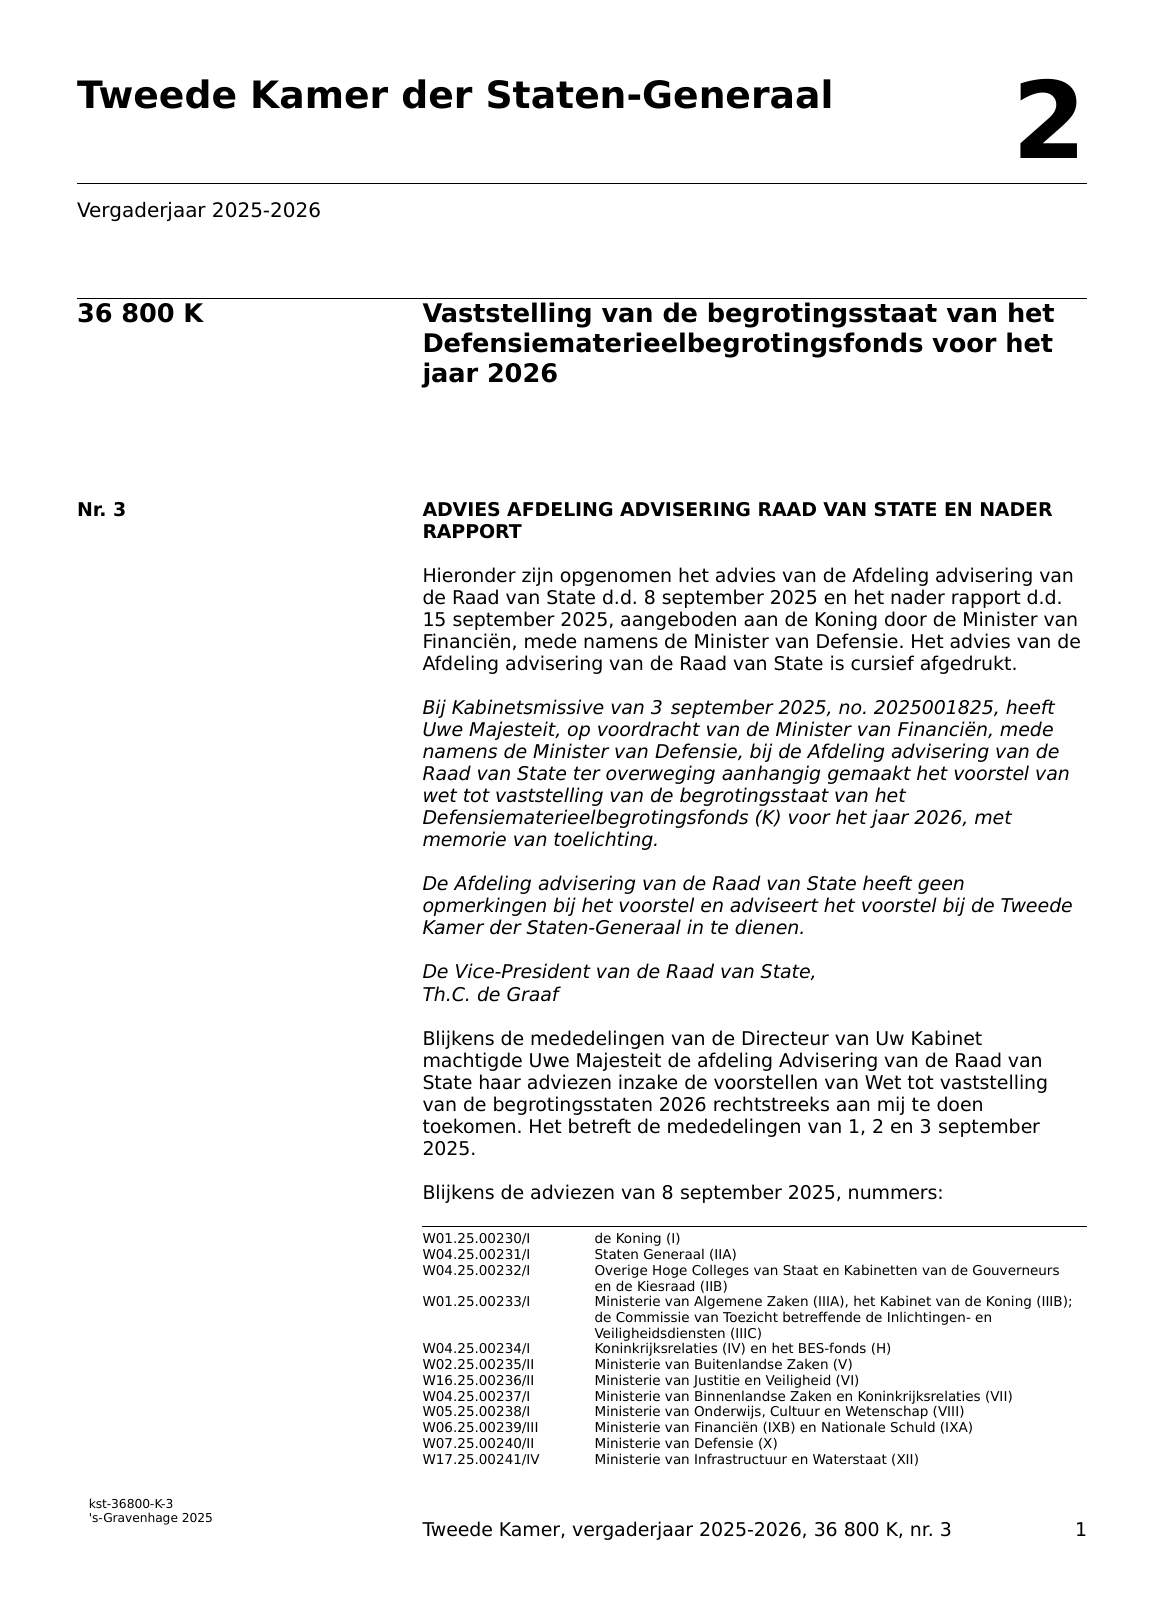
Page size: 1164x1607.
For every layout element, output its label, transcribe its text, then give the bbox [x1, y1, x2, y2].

table_cell W04.25.00237/I [422, 1389, 588, 1404]
table_cell Koninkrijksrelaties (IV) en het BES-fonds (H) [588, 1341, 1087, 1357]
table_cell W04.25.00234/I [422, 1341, 588, 1357]
table_cell W07.25.00240/II [422, 1436, 588, 1451]
table_cell W16.25.00236/II [422, 1373, 588, 1388]
table_cell W04.25.00232/I [422, 1263, 588, 1294]
table_cell W05.25.00238/I [422, 1404, 588, 1420]
table_cell Staten Generaal (IIA) [588, 1247, 1087, 1263]
table_cell W01.25.00233/I [422, 1294, 588, 1341]
table_cell Ministerie van Binnenlandse Zaken en Koninkrijksrelaties (VII) [588, 1389, 1087, 1404]
table_cell Ministerie van Justitie en Veiligheid (VI) [588, 1373, 1087, 1388]
table_cell Ministerie van Buitenlandse Zaken (V) [588, 1357, 1087, 1373]
table_cell W06.25.00239/III [422, 1420, 588, 1436]
table_cell Ministerie van Financiën (IXB) en Nationale Schuld (IXA) [588, 1420, 1087, 1436]
table_header Tweede Kamer der Staten-Generaal [77, 59, 886, 183]
text Hieronder zijn opgenomen het advies van de Afdeling advisering van de Raad van State d.d. 8 september 2025 en het nader rapport d.d. 15 september 2025, aangeboden aan de Koning door de Minister van Financiën, mede namens de Minister van Defensie. Het advies van de Afdeling advisering van de Raad van State is cursief afgedrukt. [422, 565, 1087, 675]
text Blijkens de adviezen van 8 september 2025, nummers: [422, 1182, 1087, 1204]
text 's-Gravenhage 2025 [88, 1511, 323, 1525]
subtitle Nr. 3 ADVIES AFDELING ADVISERING RAAD VAN STATE EN NADER RAPPORT [77, 499, 1087, 543]
table_cell Vergaderjaar 2025-2026 [77, 184, 1087, 298]
text Th.C. de Graaf [422, 983, 1087, 1005]
table_cell Ministerie van Defensie (X) [588, 1436, 1087, 1451]
subtitle 36 800 K Vaststelling van de begrotingsstaat van het Defensiematerieelbegrotingsfonds voor het jaar 2026 [77, 299, 1087, 388]
text kst-36800-K-3 [88, 1497, 323, 1511]
table_cell Ministerie van Onderwijs, Cultuur en Wetenschap (VIII) [588, 1404, 1087, 1420]
table_header de Koning (I) [588, 1227, 1087, 1247]
table_cell W04.25.00231/I [422, 1247, 588, 1263]
table_cell W02.25.00235/II [422, 1357, 588, 1373]
table_header W01.25.00230/I [422, 1227, 588, 1247]
table_cell W17.25.00241/IV [422, 1451, 588, 1467]
text De Afdeling advisering van de Raad van State heeft geen opmerkingen bij het voorstel en adviseert het voorstel bij de Tweede Kamer der Staten-Generaal in te dienen. [422, 873, 1087, 939]
table_cell Ministerie van Algemene Zaken (IIIA), het Kabinet van de Koning (IIIB); de Commissie van Toezicht betreffende de Inlichtingen- en Veiligheidsdiensten (IIIC) [588, 1294, 1087, 1341]
text Blijkens de mededelingen van de Directeur van Uw Kabinet machtigde Uwe Majesteit de afdeling Advisering van de Raad van State haar adviezen inzake de voorstellen van Wet tot vaststelling van de begrotingsstaten 2026 rechtstreeks aan mij te doen toekomen. Het betreft de mededelingen van 1, 2 en 3 september 2025. [422, 1028, 1087, 1159]
text Bij Kabinetsmissive van 3 september 2025, no. 2025001825, heeft Uwe Majesteit, op voordracht van de Minister van Financiën, mede namens de Minister van Defensie, bij de Afdeling advisering van de Raad van State ter overweging aanhangig gemaakt het voorstel van wet tot vaststelling van de begrotingsstaat van het Defensiematerieelbegrotingsfonds (K) voor het jaar 2026, met memorie van toelichting. [422, 697, 1087, 851]
text De Vice-President van de Raad van State, [422, 961, 1087, 983]
table_cell Overige Hoge Colleges van Staat en Kabinetten van de Gouverneurs en de Kiesraad (IIB) [588, 1263, 1087, 1294]
table_cell Ministerie van Infrastructuur en Waterstaat (XII) [588, 1451, 1087, 1467]
table_header 2 [886, 59, 1087, 183]
